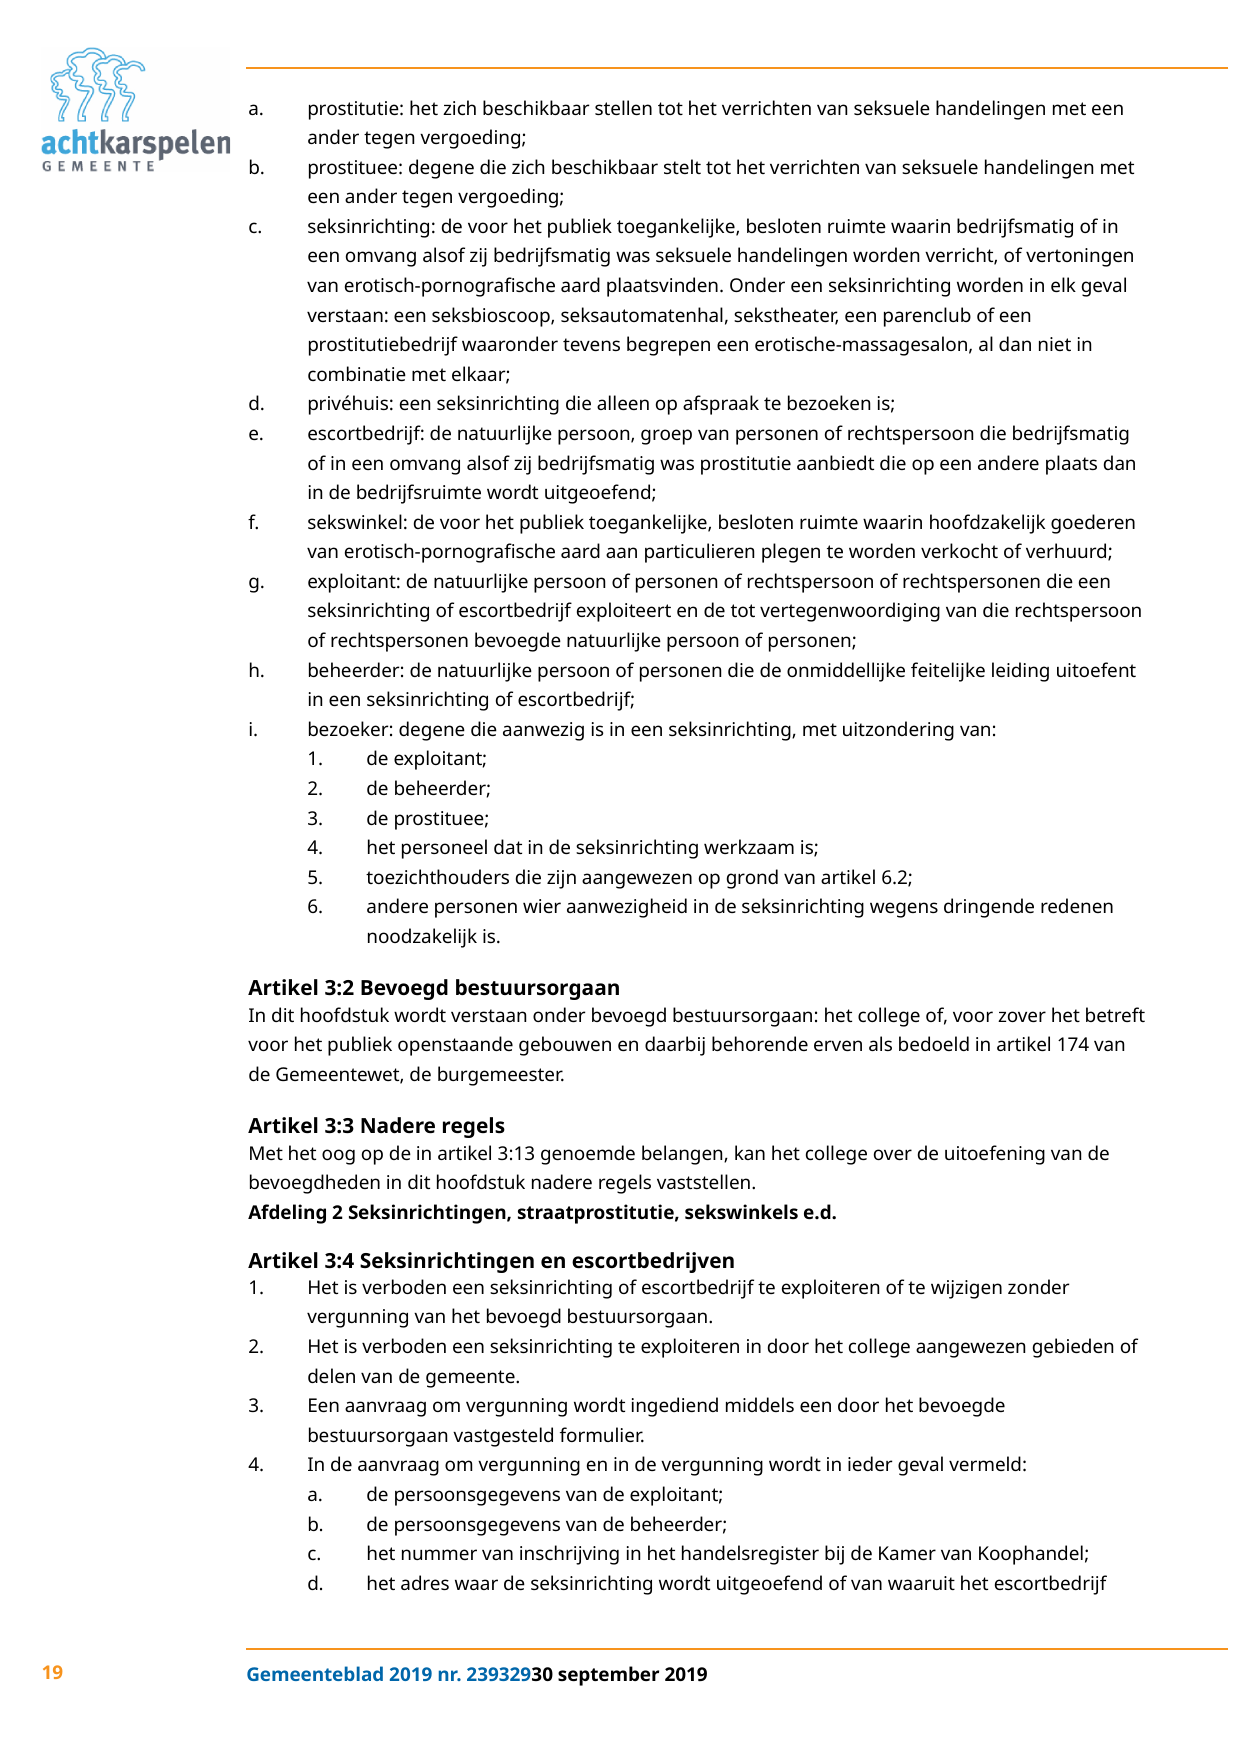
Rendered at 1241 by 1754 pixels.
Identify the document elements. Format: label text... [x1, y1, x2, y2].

list prostitutie: het zich beschikbaar stellen tot het verrichten van seksuele handelingen met een ander tegen vergoeding; [248, 95, 1152, 150]
list escortbedrijf: de natuurlijke persoon, groep van personen of rechtspersoon die bedrijfsmatig of in een omvang alsof zij bedrijfsmatig was prostitutie aanbiedt die op een andere plaats dan in de bedrijfsruimte wordt uitgeoefend; [248, 420, 1152, 505]
list toezichthouders die zijn aangewezen op grond van artikel 6.2; [307, 864, 1152, 890]
list privéhuis: een seksinrichting die alleen op afspraak te bezoeken is; [248, 391, 1152, 416]
list Het is verboden een seksinrichting te exploiteren in door het college aangewezen gebieden of delen van de gemeente. [248, 1333, 1152, 1389]
text Artikel 3:2 Bevoegd bestuursorgaan [248, 973, 1152, 1002]
list seksinrichting: de voor het publiek toegankelijke, besloten ruimte waarin bedrijfsmatig of in een omvang alsof zij bedrijfsmatig was seksuele handelingen worden verricht, of vertoningen van erotisch-pornografische aard plaatsvinden. Onder een seksinrichting worden in elk geval verstaan: een seksbioscoop, seksautomatenhal, sekstheater, een parenclub of een prostitutiebedrijf waaronder tevens begrepen een erotische-massagesalon, al dan niet in combinatie met elkaar; [248, 213, 1152, 387]
list beheerder: de natuurlijke persoon of personen die de onmiddellijke feitelijke leiding uitoefent in een seksinrichting of escortbedrijf; [248, 657, 1152, 712]
list bezoeker: degene die aanwezig is in een seksinrichting, met uitzondering van: [248, 716, 1152, 742]
text Met het oog op de in artikel 3:13 genoemde belangen, kan het college over de uitoefening van de bevoegdheden in dit hoofdstuk nadere regels vaststellen. [248, 1140, 1152, 1195]
list de persoonsgegevens van de exploitant; [307, 1481, 1152, 1507]
list prostituee: degene die zich beschikbaar stelt tot het verrichten van seksuele handelingen met een ander tegen vergoeding; [248, 154, 1152, 209]
text In dit hoofdstuk wordt verstaan onder bevoegd bestuursorgaan: het college of, voor zover het betreft voor het publiek openstaande gebouwen en daarbij behorende erven als bedoeld in artikel 174 van de Gemeentewet, de burgemeester. [248, 1002, 1152, 1087]
text Artikel 3:4 Seksinrichtingen en escortbedrijven [248, 1246, 1152, 1274]
list andere personen wier aanwezigheid in de seksinrichting wegens dringende redenen noodzakelijk is. [307, 893, 1152, 949]
list het personeel dat in de seksinrichting werkzaam is; [307, 834, 1152, 860]
picture [41, 47, 231, 172]
list de exploitant; [307, 746, 1152, 771]
list Het is verboden een seksinrichting of escortbedrijf te exploiteren of te wijzigen zonder vergunning van het bevoegd bestuursorgaan. [248, 1274, 1152, 1329]
text Afdeling 2 Seksinrichtingen, straatprostitutie, sekswinkels e.d. [248, 1199, 1152, 1225]
list sekswinkel: de voor het publiek toegankelijke, besloten ruimte waarin hoofdzakelijk goederen van erotisch-pornografische aard aan particulieren plegen te worden verkocht of verhuurd; [248, 509, 1152, 564]
list de persoonsgegevens van de beheerder; [307, 1511, 1152, 1537]
list exploitant: de natuurlijke persoon of personen of rechtspersoon of rechtspersonen die een seksinrichting of escortbedrijf exploiteert en de tot vertegenwoordiging van die rechtspersoon of rechtspersonen bevoegde natuurlijke persoon of personen; [248, 568, 1152, 653]
list de beheerder; [307, 775, 1152, 801]
text Artikel 3:3 Nadere regels [248, 1112, 1152, 1140]
list het adres waar de seksinrichting wordt uitgeoefend of van waaruit het escortbedrijf [307, 1570, 1152, 1596]
list het nummer van inschrijving in het handelsregister bij de Kamer van Koophandel; [307, 1540, 1152, 1566]
list de prostituee; [307, 805, 1152, 831]
list In de aanvraag om vergunning en in de vergunning wordt in ieder geval vermeld: [248, 1452, 1152, 1477]
list Een aanvraag om vergunning wordt ingediend middels een door het bevoegde bestuursorgaan vastgesteld formulier. [248, 1392, 1152, 1448]
